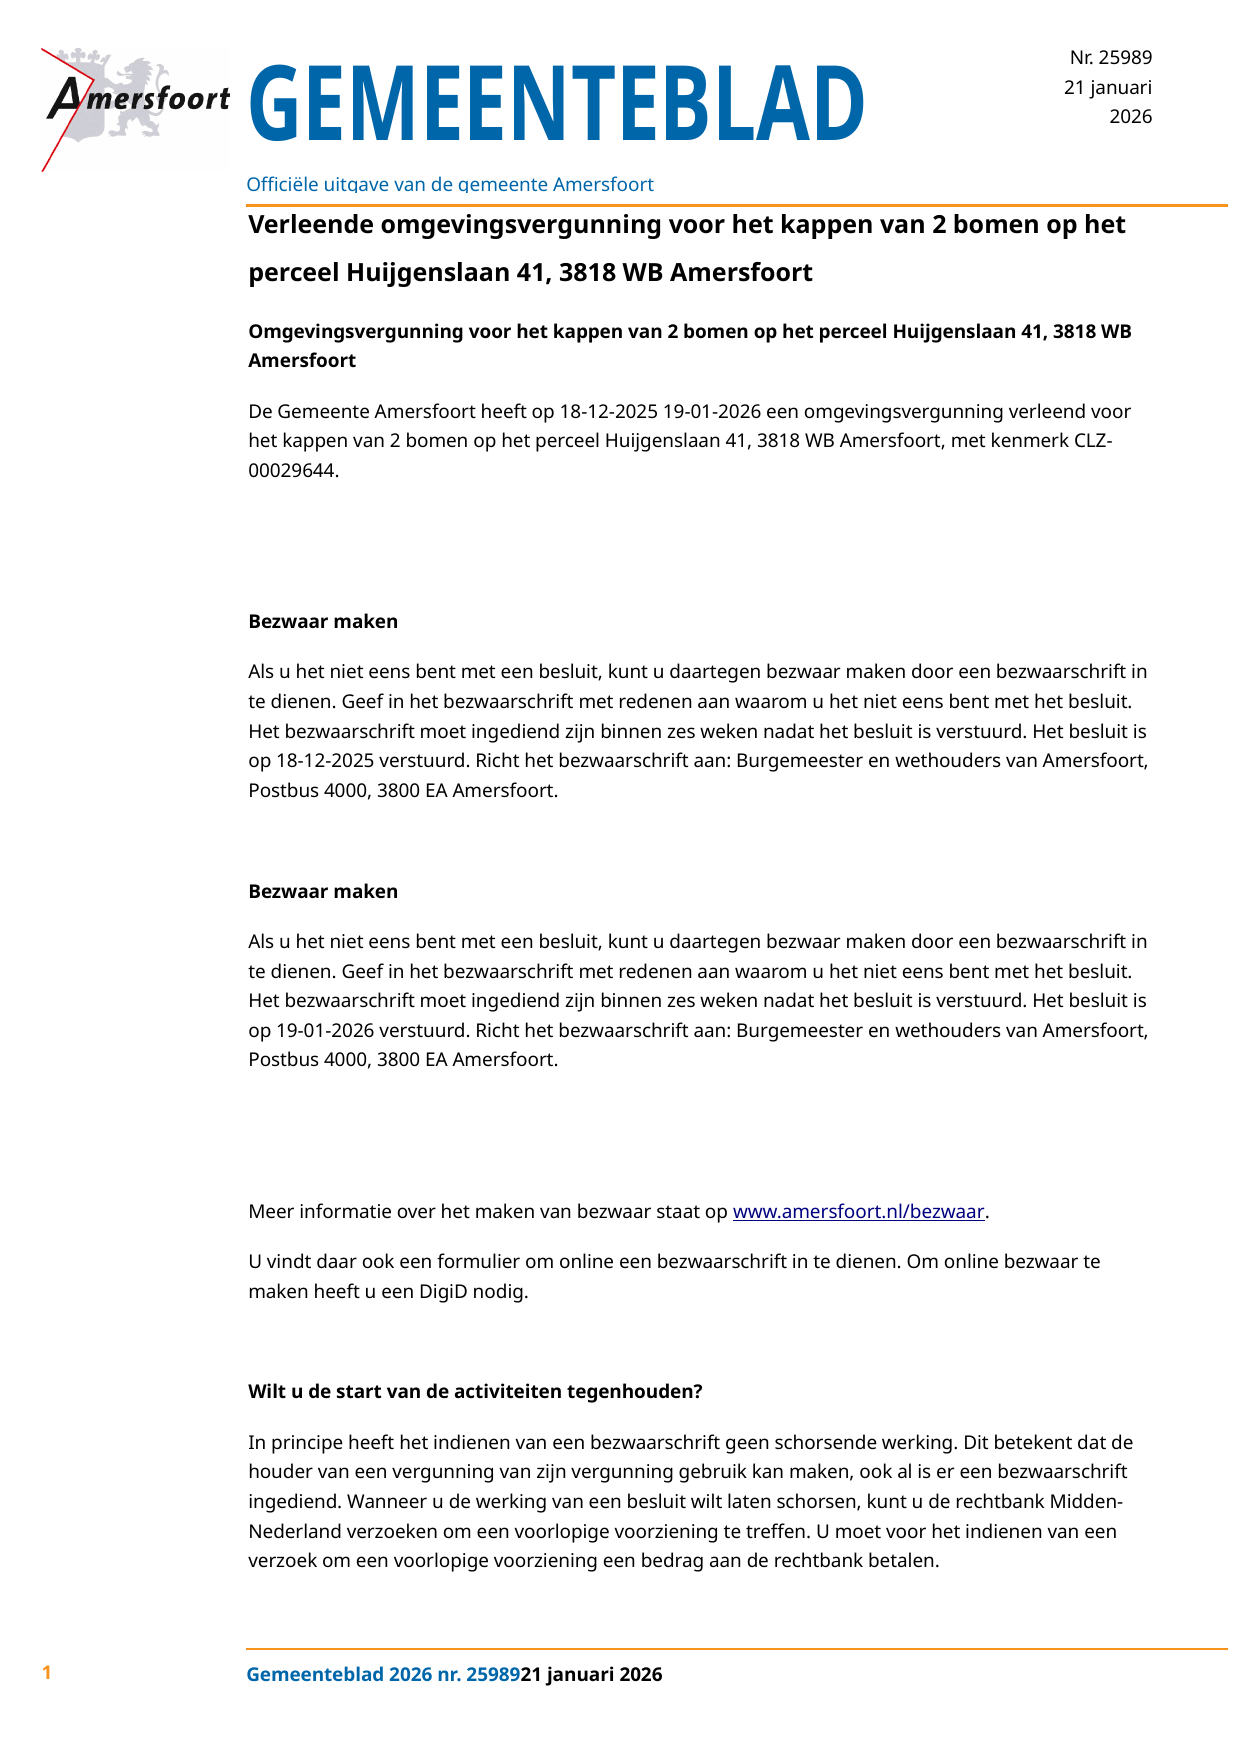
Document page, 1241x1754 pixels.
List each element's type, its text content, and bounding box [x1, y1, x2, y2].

text Bezwaar maken [248, 608, 1152, 634]
picture [41, 47, 231, 172]
text Omgevingsvergunning voor het kappen van 2 bomen op het perceel Huijgenslaan 41, 3818 WB Amersfoort [248, 318, 1152, 373]
text Meer informatie over het maken van bezwaar staat op www.amersfoort.nl/bezwaar. [248, 1198, 1152, 1224]
text Bezwaar maken [248, 878, 1152, 904]
text De Gemeente Amersfoort heeft op 18-12-2025 19-01-2026 een omgevingsvergunning verleend voor het kappen van 2 bomen op het perceel Huijgenslaan 41, 3818 WB Amersfoort, met kenmerk CLZ-00029644. [248, 398, 1152, 483]
text Wilt u de start van de activiteiten tegenhouden? [248, 1379, 1152, 1404]
text Verleende omgevingsvergunning voor het kappen van 2 bomen op het perceel Huijgenslaan 41, 3818 WB Amersfoort [248, 207, 1152, 288]
text In principe heeft het indienen van een bezwaarschrift geen schorsende werking. Dit betekent dat de houder van een vergunning van zijn vergunning gebruik kan maken, ook al is er een bezwaarschrift ingediend. Wanneer u de werking van een besluit wilt laten schorsen, kunt u de rechtbank Midden-Nederland verzoeken om een voorlopige voorziening te treffen. U moet voor het indienen van een verzoek om een voorlopige voorziening een bedrag aan de rechtbank betalen. [248, 1429, 1152, 1573]
text U vindt daar ook een formulier om online een bezwaarschrift in te dienen. Om online bezwaar te maken heeft u een DigiD nodig. [248, 1248, 1152, 1304]
text Als u het niet eens bent met een besluit, kunt u daartegen bezwaar maken door een bezwaarschrift in te dienen. Geef in het bezwaarschrift met redenen aan waarom u het niet eens bent met het besluit. Het bezwaarschrift moet ingediend zijn binnen zes weken nadat het besluit is verstuurd. Het besluit is op 18-12-2025 verstuurd. Richt het bezwaarschrift aan: Burgemeester en wethouders van Amersfoort, Postbus 4000, 3800 EA Amersfoort. [248, 659, 1152, 803]
text Als u het niet eens bent met een besluit, kunt u daartegen bezwaar maken door een bezwaarschrift in te dienen. Geef in het bezwaarschrift met redenen aan waarom u het niet eens bent met het besluit. Het bezwaarschrift moet ingediend zijn binnen zes weken nadat het besluit is verstuurd. Het besluit is op 19-01-2026 verstuurd. Richt het bezwaarschrift aan: Burgemeester en wethouders van Amersfoort, Postbus 4000, 3800 EA Amersfoort. [248, 928, 1152, 1072]
